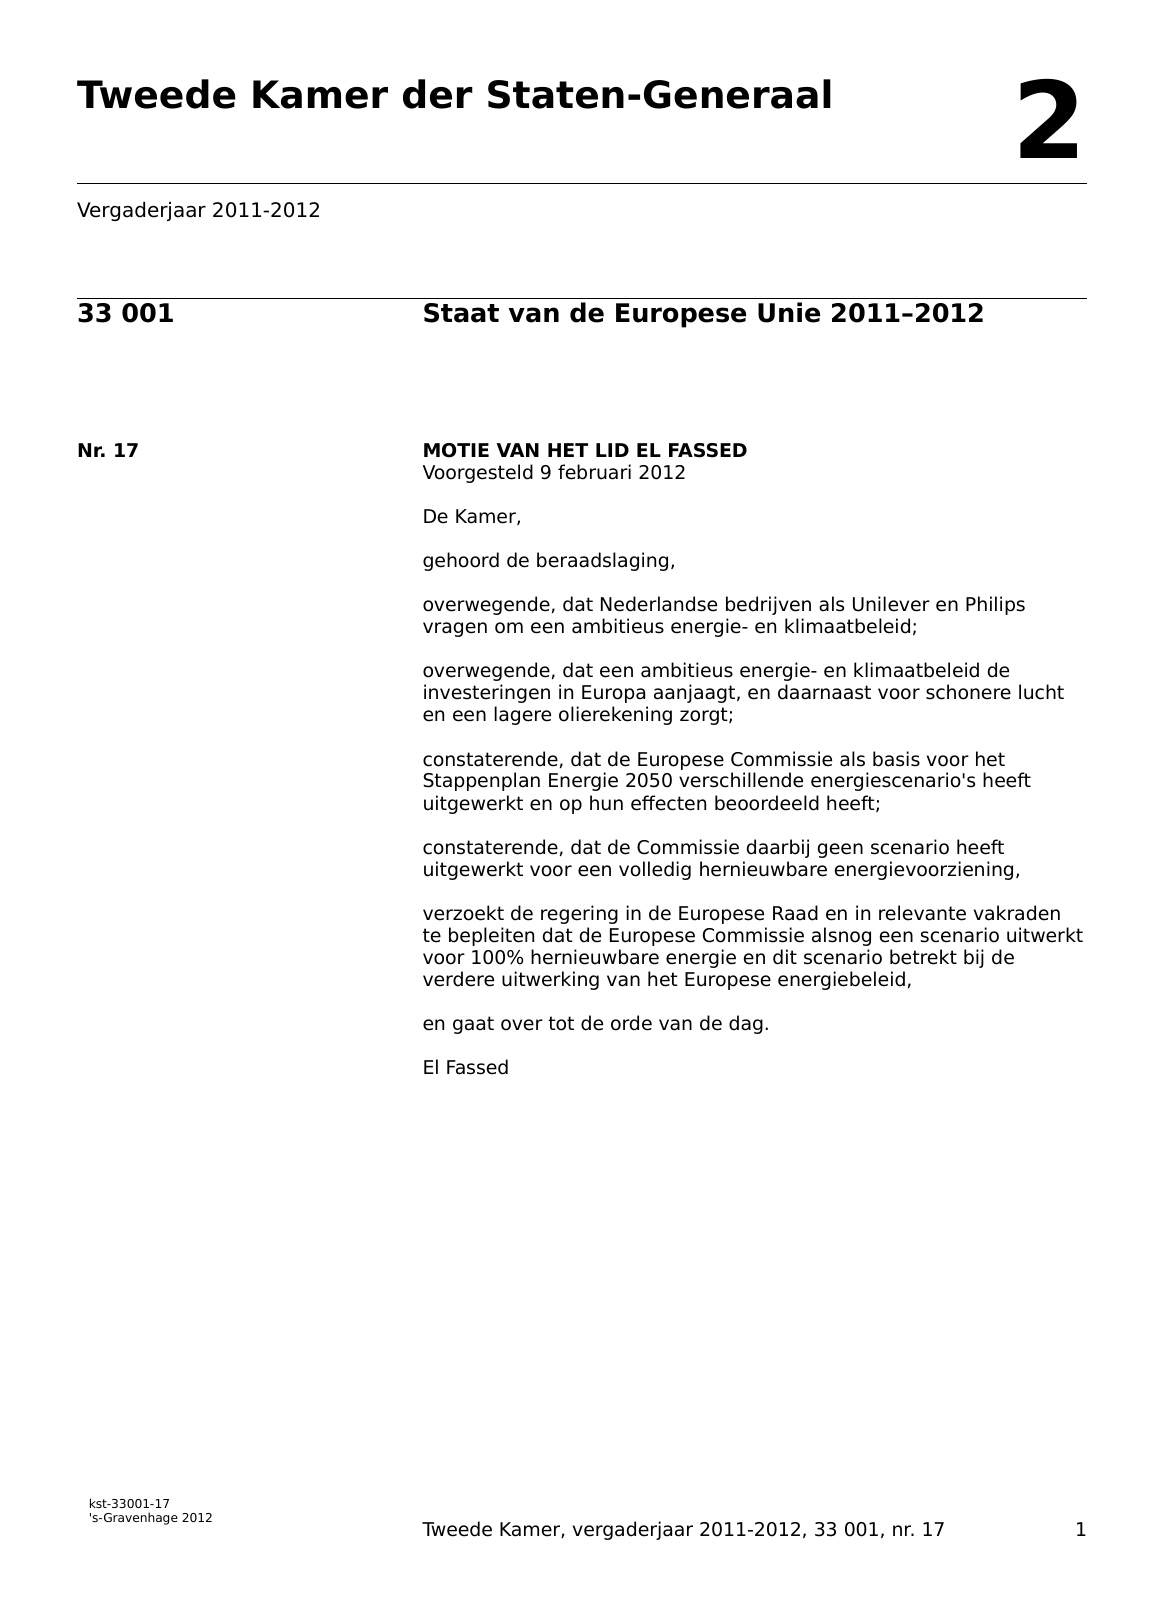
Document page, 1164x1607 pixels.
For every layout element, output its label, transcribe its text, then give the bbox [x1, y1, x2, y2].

table_cell Vergaderjaar 2011-2012 [77, 184, 1087, 298]
text overwegende, dat een ambitieus energie- en klimaatbeleid de investeringen in Europa aanjaagt, en daarnaast voor schonere lucht en een lagere olierekening zorgt; [422, 660, 1087, 726]
text constaterende, dat de Commissie daarbij geen scenario heeft uitgewerkt voor een volledig hernieuwbare energievoorziening, [422, 837, 1087, 881]
text en gaat over tot de orde van de dag. [422, 1013, 1087, 1035]
text El Fassed [422, 1057, 1087, 1079]
text constaterende, dat de Europese Commissie als basis voor het Stappenplan Energie 2050 verschillende energiescenario's heeft uitgewerkt en op hun effecten beoordeeld heeft; [422, 748, 1087, 814]
text gehoord de beraadslaging, [422, 550, 1087, 572]
text overwegende, dat Nederlandse bedrijven als Unilever en Philips vragen om een ambitieus energie- en klimaatbeleid; [422, 594, 1087, 638]
text kst-33001-17 [88, 1497, 323, 1511]
table_header Tweede Kamer der Staten-Generaal [77, 59, 886, 183]
text verzoekt de regering in de Europese Raad en in relevante vakraden te bepleiten dat de Europese Commissie alsnog een scenario uitwerkt voor 100% hernieuwbare energie en dit scenario betrekt bij de verdere uitwerking van het Europese energiebeleid, [422, 903, 1087, 991]
subtitle Nr. 17 MOTIE VAN HET LID EL FASSED [77, 440, 1087, 462]
text 's-Gravenhage 2012 [88, 1511, 323, 1525]
subtitle 33 001 Staat van de Europese Unie 2011–2012 [77, 299, 1087, 329]
table_header 2 [886, 59, 1087, 183]
text De Kamer, [422, 506, 1087, 528]
text Voorgesteld 9 februari 2012 [422, 462, 1087, 484]
